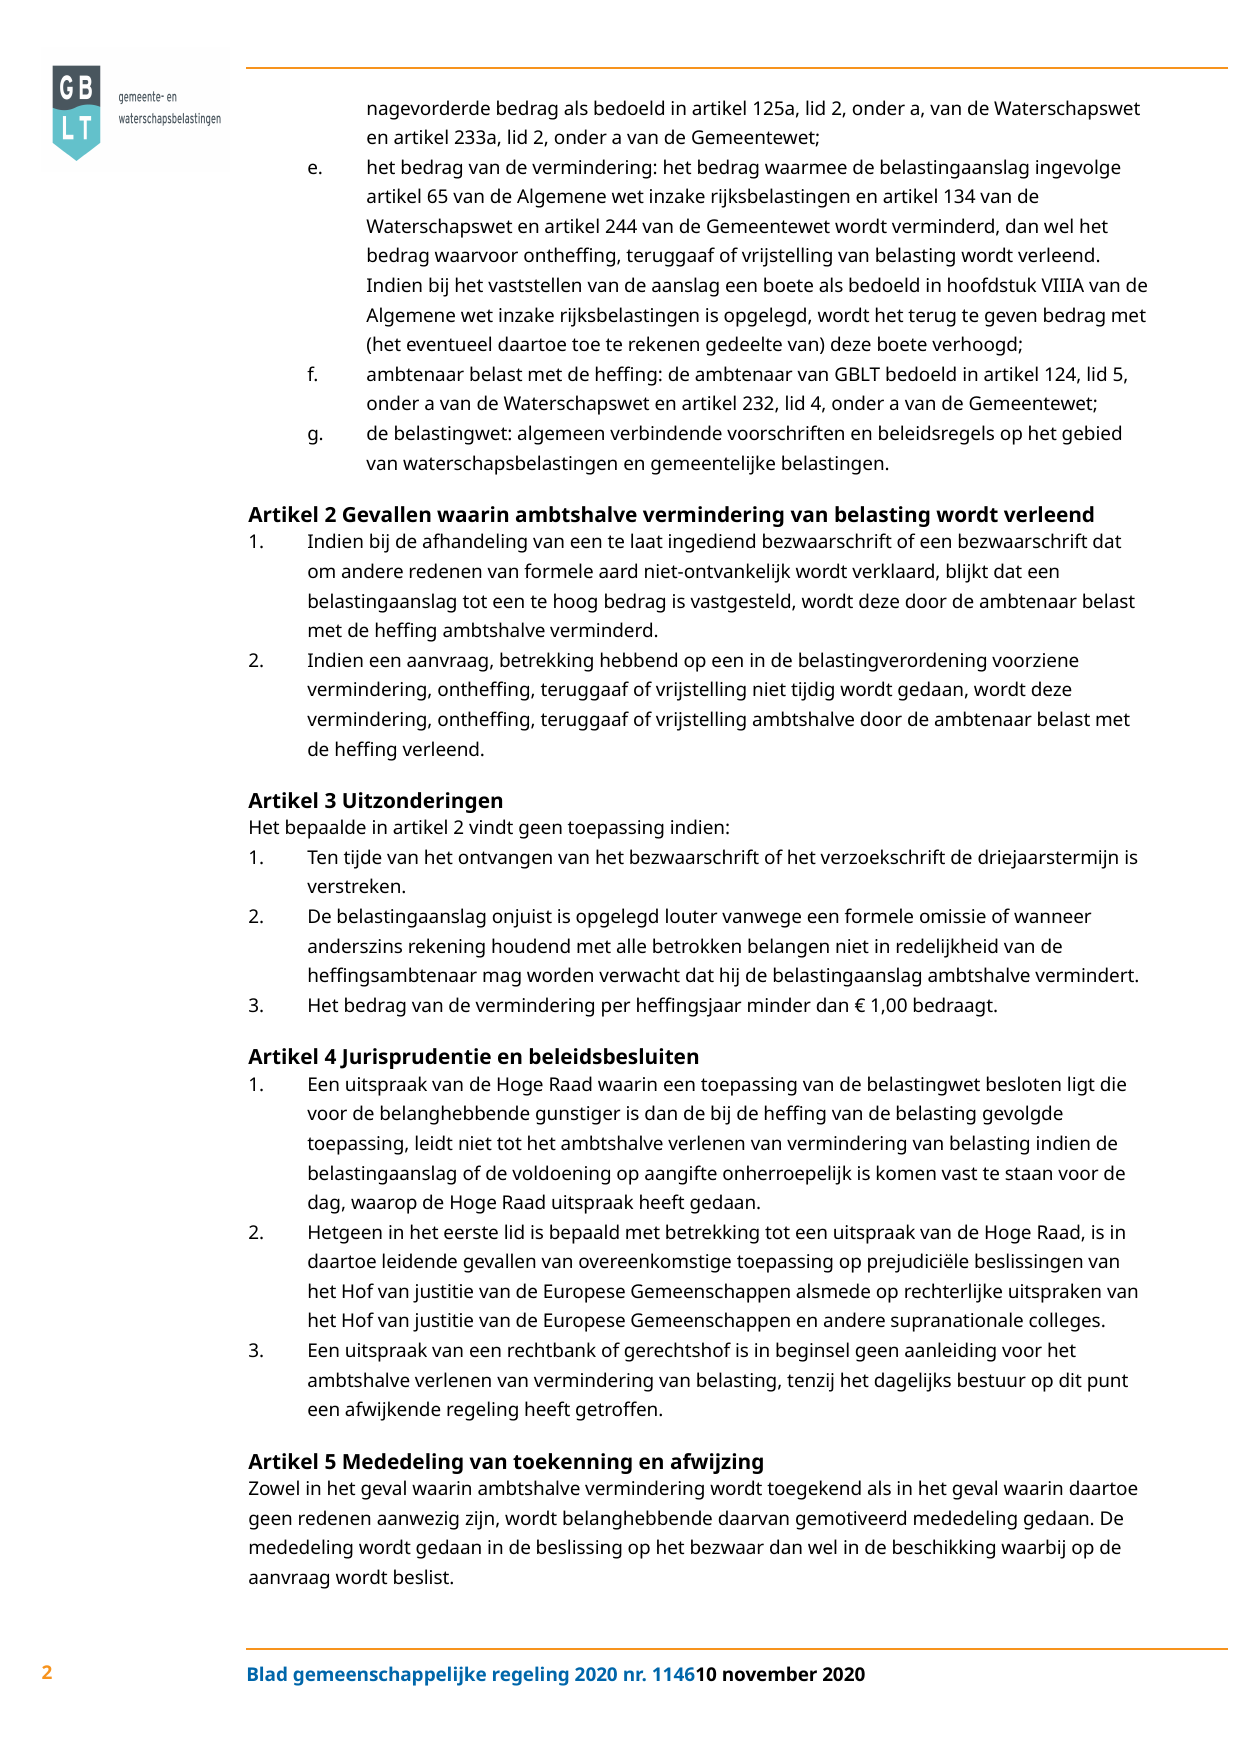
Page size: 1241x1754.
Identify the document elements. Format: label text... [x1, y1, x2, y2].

list Indien bij de afhandeling van een te laat ingediend bezwaarschrift of een bezwaarschrift dat om andere redenen van formele aard niet-ontvankelijk wordt verklaard, blijkt dat een belastingaanslag tot een te hoog bedrag is vastgesteld, wordt deze door de ambtenaar belast met de heffing ambtshalve verminderd. [248, 529, 1152, 643]
text Artikel 2 Gevallen waarin ambtshalve vermindering van belasting wordt verleend [248, 500, 1152, 529]
list Het bedrag van de vermindering per heffingsjaar minder dan € 1,00 bedraagt. [248, 992, 1152, 1018]
list nagevorderde bedrag als bedoeld in artikel 125a, lid 2, onder a, van de Waterschapswet en artikel 233a, lid 2, onder a van de Gemeentewet; [307, 95, 1152, 150]
text Artikel 4 Jurisprudentie en beleidsbesluiten [248, 1042, 1152, 1071]
list De belastingaanslag onjuist is opgelegd louter vanwege een formele omissie of wanneer anderszins rekening houdend met alle betrokken belangen niet in redelijkheid van de heffingsambtenaar mag worden verwacht dat hij de belastingaanslag ambtshalve vermindert. [248, 903, 1152, 988]
picture [41, 47, 231, 172]
text Artikel 3 Uitzonderingen [248, 786, 1152, 814]
text Artikel 5 Mededeling van toekenning en afwijzing [248, 1447, 1152, 1475]
list Hetgeen in het eerste lid is bepaald met betrekking tot een uitspraak van de Hoge Raad, is in daartoe leidende gevallen van overeenkomstige toepassing op prejudiciële beslissingen van het Hof van justitie van de Europese Gemeenschappen alsmede op rechterlijke uitspraken van het Hof van justitie van de Europese Gemeenschappen en andere supranationale colleges. [248, 1219, 1152, 1333]
list Een uitspraak van een rechtbank of gerechtshof is in beginsel geen aanleiding voor het ambtshalve verlenen van vermindering van belasting, tenzij het dagelijks bestuur op dit punt een afwijkende regeling heeft getroffen. [248, 1337, 1152, 1422]
list Een uitspraak van de Hoge Raad waarin een toepassing van de belastingwet besloten ligt die voor de belanghebbende gunstiger is dan de bij de heffing van de belasting gevolgde toepassing, leidt niet tot het ambtshalve verlenen van vermindering van belasting indien de belastingaanslag of de voldoening op aangifte onherroepelijk is komen vast te staan voor de dag, waarop de Hoge Raad uitspraak heeft gedaan. [248, 1071, 1152, 1215]
list Indien een aanvraag, betrekking hebbend op een in de belastingverordening voorziene vermindering, ontheffing, teruggaaf of vrijstelling niet tijdig wordt gedaan, wordt deze vermindering, ontheffing, teruggaaf of vrijstelling ambtshalve door de ambtenaar belast met de heffing verleend. [248, 647, 1152, 761]
list het bedrag van de vermindering: het bedrag waarmee de belastingaanslag ingevolge artikel 65 van de Algemene wet inzake rijksbelastingen en artikel 134 van de Waterschapswet en artikel 244 van de Gemeentewet wordt verminderd, dan wel het bedrag waarvoor ontheffing, teruggaaf of vrijstelling van belasting wordt verleend. Indien bij het vaststellen van de aanslag een boete als bedoeld in hoofdstuk VIIIA van de Algemene wet inzake rijksbelastingen is opgelegd, wordt het terug te geven bedrag met (het eventueel daartoe toe te rekenen gedeelte van) deze boete verhoogd; [307, 154, 1152, 357]
list ambtenaar belast met de heffing: de ambtenaar van GBLT bedoeld in artikel 124, lid 5, onder a van de Waterschapswet en artikel 232, lid 4, onder a van de Gemeentewet; [307, 361, 1152, 416]
text Het bepaalde in artikel 2 vindt geen toepassing indien: [248, 814, 1152, 840]
list Ten tijde van het ontvangen van het bezwaarschrift of het verzoekschrift de driejaarstermijn is verstreken. [248, 844, 1152, 899]
list de belastingwet: algemeen verbindende voorschriften en beleidsregels op het gebied van waterschapsbelastingen en gemeentelijke belastingen. [307, 420, 1152, 476]
text Zowel in het geval waarin ambtshalve vermindering wordt toegekend als in het geval waarin daartoe geen redenen aanwezig zijn, wordt belanghebbende daarvan gemotiveerd mededeling gedaan. De mededeling wordt gedaan in de beslissing op het bezwaar dan wel in de beschikking waarbij op de aanvraag wordt beslist. [248, 1475, 1152, 1590]
